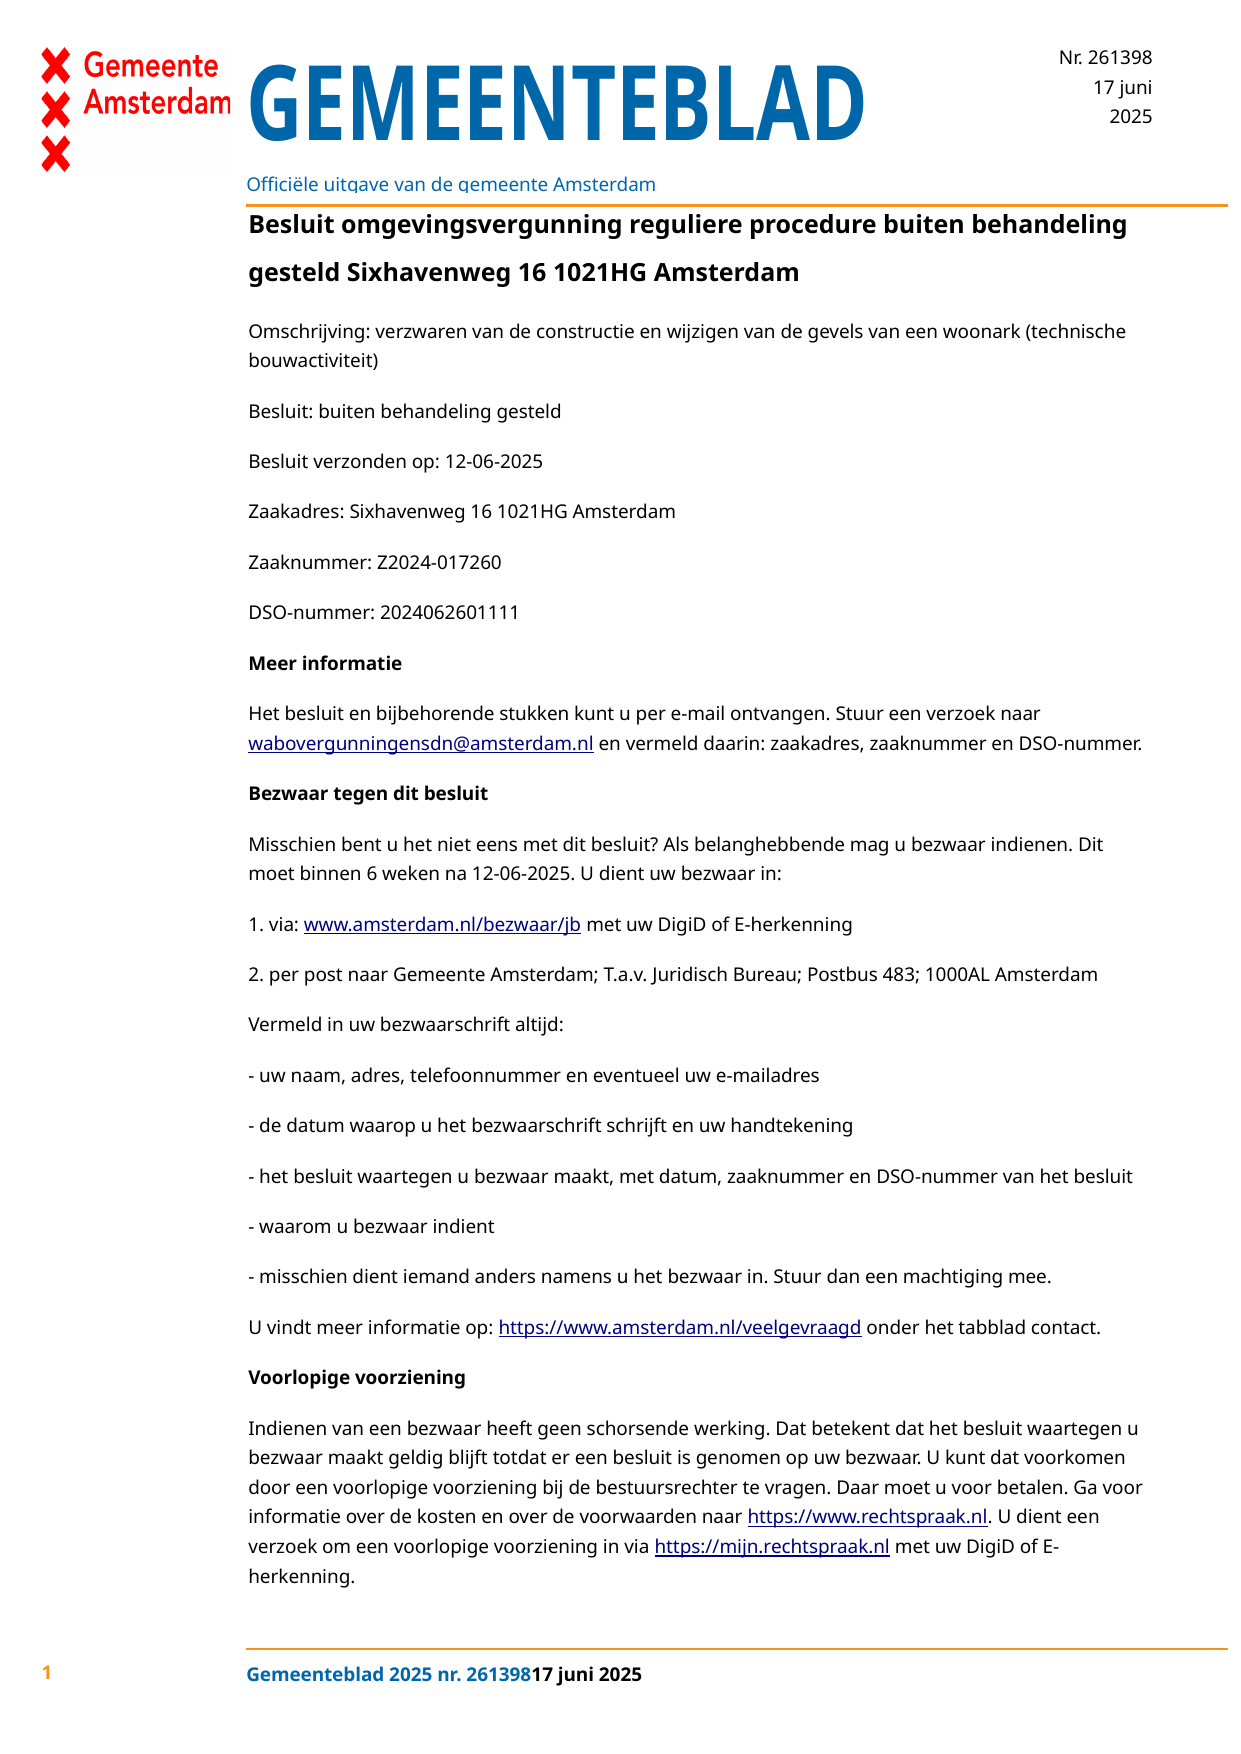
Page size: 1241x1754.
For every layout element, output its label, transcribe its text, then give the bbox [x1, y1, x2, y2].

text Misschien bent u het niet eens met dit besluit? Als belanghebbende mag u bezwaar indienen. Dit moet binnen 6 weken na 12-06-2025. U dient uw bezwaar in: [248, 831, 1152, 886]
text Meer informatie [248, 650, 1152, 676]
text Omschrijving: verzwaren van de constructie en wijzigen van de gevels van een woonark (technische bouwactiviteit) [248, 318, 1152, 373]
text Het besluit en bijbehorende stukken kunt u per e-mail ontvangen. Stuur een verzoek naar wabovergunningensdn@amsterdam.nl en vermeld daarin: zaakadres, zaaknummer en DSO-nummer. [248, 700, 1152, 756]
text Vermeld in uw bezwaarschrift altijd: [248, 1012, 1152, 1037]
text Indienen van een bezwaar heeft geen schorsende werking. Dat betekent dat het besluit waartegen u bezwaar maakt geldig blijft totdat er een besluit is genomen op uw bezwaar. U kunt dat voorkomen door een voorlopige voorziening bij de bestuursrechter te vragen. Daar moet u voor betalen. Ga voor informatie over de kosten en over de voorwaarden naar https://www.rechtspraak.nl. U dient een verzoek om een voorlopige voorziening in via https://mijn.rechtspraak.nl met uw DigiD of E-herkenning. [248, 1415, 1152, 1589]
text 1. via: www.amsterdam.nl/bezwaar/jb met uw DigiD of E-herkenning [248, 911, 1152, 937]
text DSO-nummer: 2024062601111 [248, 599, 1152, 625]
text U vindt meer informatie op: https://www.amsterdam.nl/veelgevraagd onder het tabblad contact. [248, 1314, 1152, 1340]
text Besluit verzonden op: 12-06-2025 [248, 448, 1152, 474]
text Voorlopige voorziening [248, 1364, 1152, 1390]
text - de datum waarop u het bezwaarschrift schrijft en uw handtekening [248, 1112, 1152, 1138]
text Zaakadres: Sixhavenweg 16 1021HG Amsterdam [248, 499, 1152, 524]
text - waarom u bezwaar indient [248, 1213, 1152, 1239]
text - uw naam, adres, telefoonnummer en eventueel uw e-mailadres [248, 1062, 1152, 1088]
text - misschien dient iemand anders namens u het bezwaar in. Stuur dan een machtiging mee. [248, 1264, 1152, 1289]
text 2. per post naar Gemeente Amsterdam; T.a.v. Juridisch Bureau; Postbus 483; 1000AL Amsterdam [248, 961, 1152, 987]
text - het besluit waartegen u bezwaar maakt, met datum, zaaknummer en DSO-nummer van het besluit [248, 1163, 1152, 1189]
text Besluit omgevingsvergunning reguliere procedure buiten behandeling gesteld Sixhavenweg 16 1021HG Amsterdam [248, 207, 1152, 288]
text Zaaknummer: Z2024-017260 [248, 549, 1152, 575]
text Bezwaar tegen dit besluit [248, 780, 1152, 806]
text Besluit: buiten behandeling gesteld [248, 398, 1152, 424]
picture [41, 47, 231, 172]
